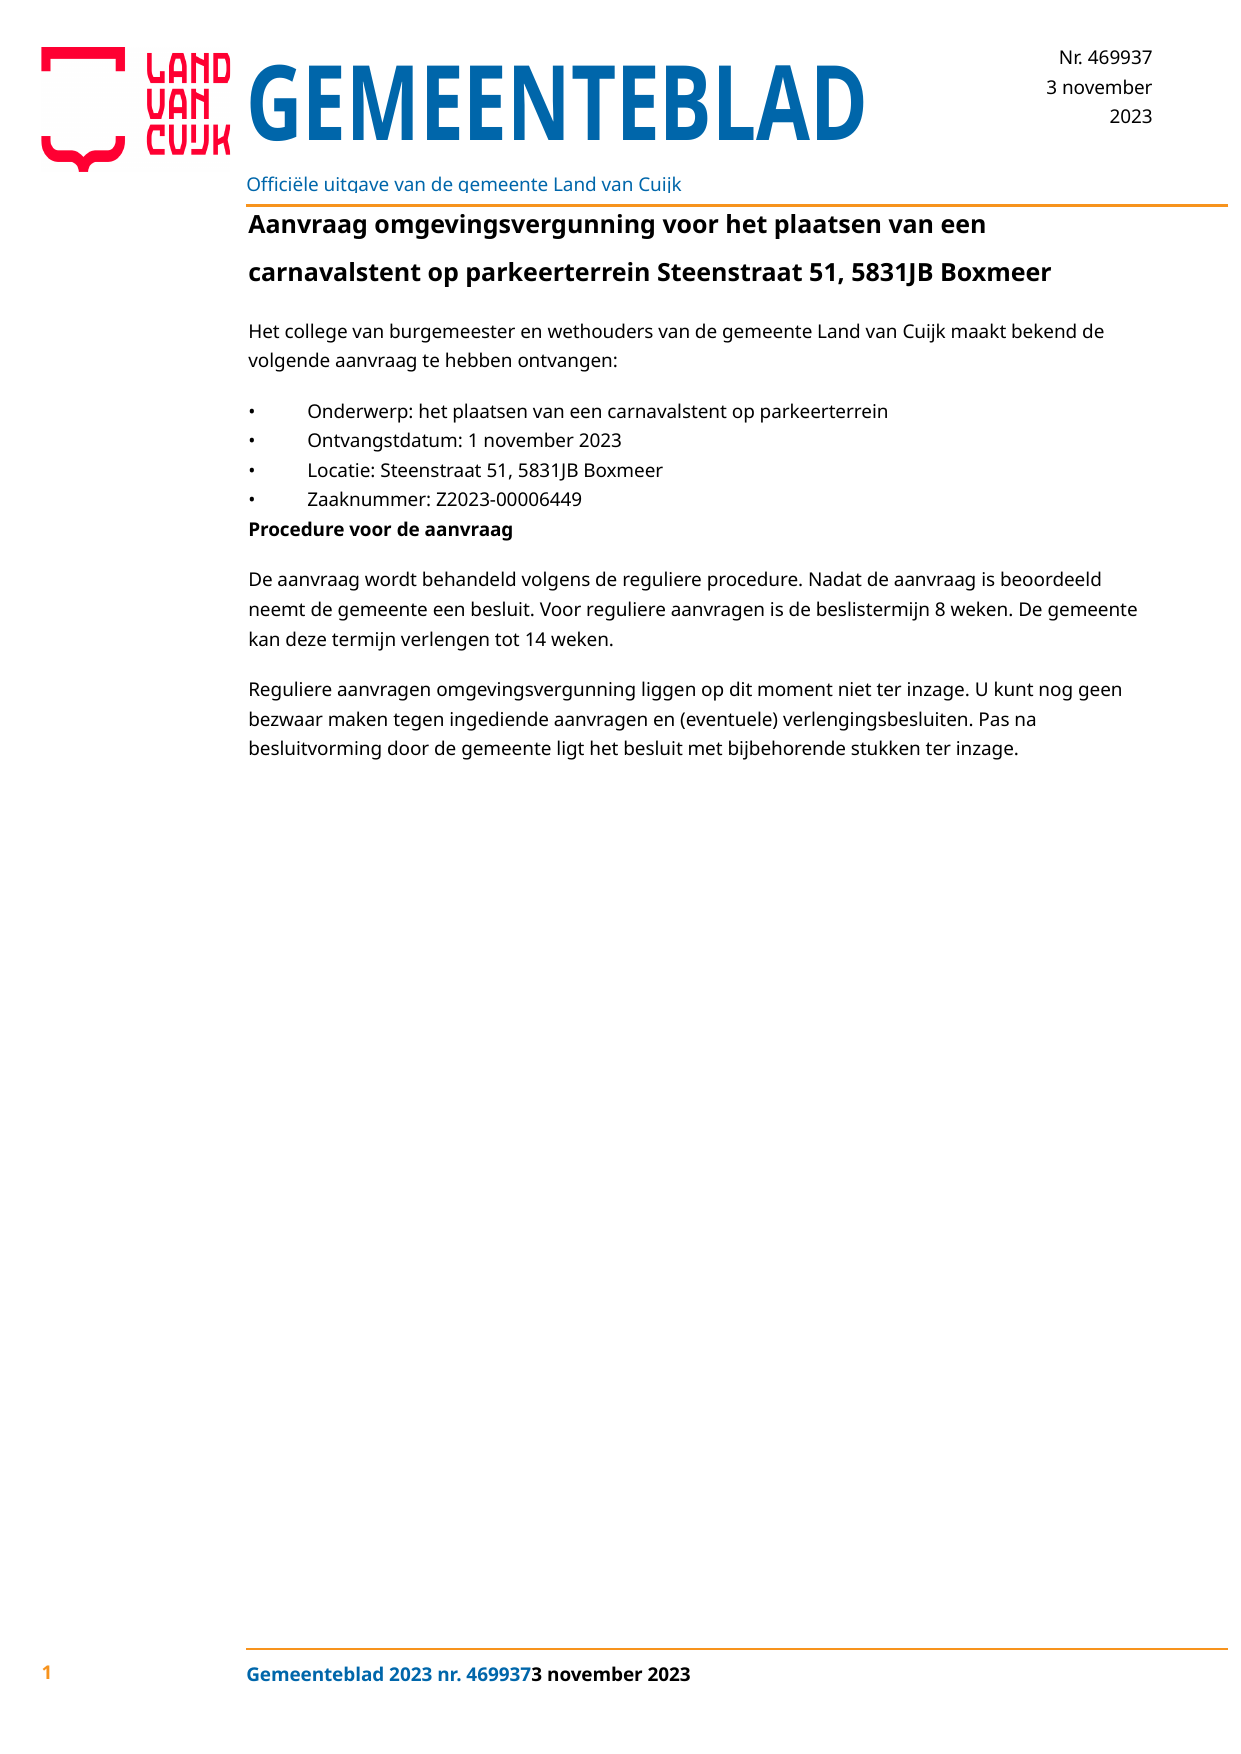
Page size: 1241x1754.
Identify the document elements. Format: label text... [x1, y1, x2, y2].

text Het college van burgemeester en wethouders van de gemeente Land van Cuijk maakt bekend de volgende aanvraag te hebben ontvangen: [248, 318, 1152, 373]
text Procedure voor de aanvraag [248, 516, 1152, 542]
list Onderwerp: het plaatsen van een carnavalstent op parkeerterrein [248, 398, 1152, 424]
list Ontvangstdatum: 1 november 2023 [248, 427, 1152, 453]
text Reguliere aanvragen omgevingsvergunning liggen op dit moment niet ter inzage. U kunt nog geen bezwaar maken tegen ingediende aanvragen en (eventuele) verlengingsbesluiten. Pas na besluitvorming door de gemeente ligt het besluit met bijbehorende stukken ter inzage. [248, 676, 1152, 761]
list Locatie: Steenstraat 51, 5831JB Boxmeer [248, 457, 1152, 483]
list Zaaknummer: Z2023-00006449 [248, 487, 1152, 512]
text De aanvraag wordt behandeld volgens de reguliere procedure. Nadat de aanvraag is beoordeeld neemt de gemeente een besluit. Voor reguliere aanvragen is de beslistermijn 8 weken. De gemeente kan deze termijn verlengen tot 14 weken. [248, 567, 1152, 652]
text Aanvraag omgevingsvergunning voor het plaatsen van een carnavalstent op parkeerterrein Steenstraat 51, 5831JB Boxmeer [248, 207, 1152, 288]
picture [41, 47, 231, 172]
